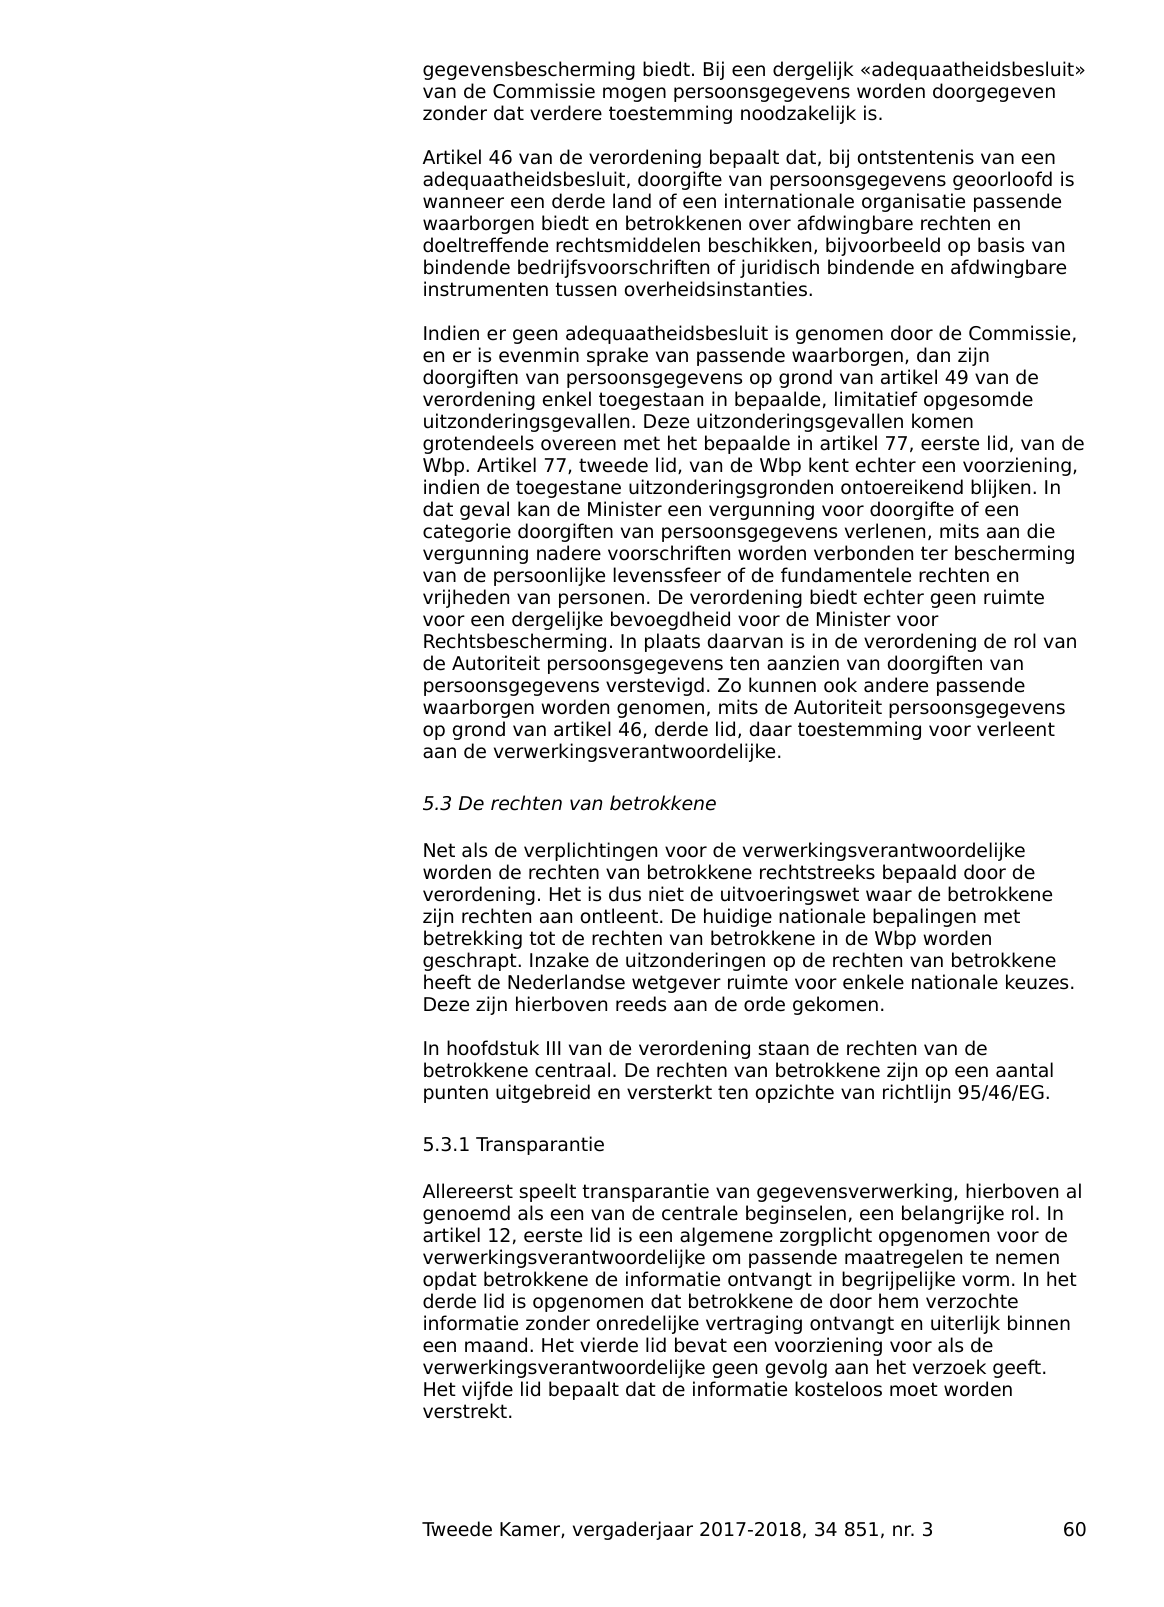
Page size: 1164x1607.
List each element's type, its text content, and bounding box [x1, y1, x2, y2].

text Artikel 46 van de verordening bepaalt dat, bij ontstentenis van een adequaatheidsbesluit, doorgifte van persoonsgegevens geoorloofd is wanneer een derde land of een internationale organisatie passende waarborgen biedt en betrokkenen over afdwingbare rechten en doeltreffende rechtsmiddelen beschikken, bijvoorbeeld op basis van bindende bedrijfsvoorschriften of juridisch bindende en afdwingbare instrumenten tussen overheidsinstanties. [422, 147, 1087, 301]
text gegevensbescherming biedt. Bij een dergelijk «adequaatheidsbesluit» van de Commissie mogen persoonsgegevens worden doorgegeven zonder dat verdere toestemming noodzakelijk is. [422, 59, 1087, 125]
text Net als de verplichtingen voor de verwerkingsverantwoordelijke worden de rechten van betrokkene rechtstreeks bepaald door de verordening. Het is dus niet de uitvoeringswet waar de betrokkene zijn rechten aan ontleent. De huidige nationale bepalingen met betrekking tot de rechten van betrokkene in de Wbp worden geschrapt. Inzake de uitzonderingen op de rechten van betrokkene heeft de Nederlandse wetgever ruimte voor enkele nationale keuzes. Deze zijn hierboven reeds aan de orde gekomen. [422, 840, 1087, 1016]
subtitle 5.3.1 Transparantie [422, 1134, 1087, 1156]
text Allereerst speelt transparantie van gegevensverwerking, hierboven al genoemd als een van de centrale beginselen, een belangrijke rol. In artikel 12, eerste lid is een algemene zorgplicht opgenomen voor de verwerkingsverantwoordelijke om passende maatregelen te nemen opdat betrokkene de informatie ontvangt in begrijpelijke vorm. In het derde lid is opgenomen dat betrokkene de door hem verzochte informatie zonder onredelijke vertraging ontvangt en uiterlijk binnen een maand. Het vierde lid bevat een voorziening voor als de verwerkingsverantwoordelijke geen gevolg aan het verzoek geeft. Het vijfde lid bepaalt dat de informatie kosteloos moet worden verstrekt. [422, 1181, 1087, 1422]
subtitle 5.3 De rechten van betrokkene [422, 793, 1087, 815]
text Indien er geen adequaatheidsbesluit is genomen door de Commissie, en er is evenmin sprake van passende waarborgen, dan zijn doorgiften van persoonsgegevens op grond van artikel 49 van de verordening enkel toegestaan in bepaalde, limitatief opgesomde uitzonderingsgevallen. Deze uitzonderingsgevallen komen grotendeels overeen met het bepaalde in artikel 77, eerste lid, van de Wbp. Artikel 77, tweede lid, van de Wbp kent echter een voorziening, indien de toegestane uitzonderingsgronden ontoereikend blijken. In dat geval kan de Minister een vergunning voor doorgifte of een categorie doorgiften van persoonsgegevens verlenen, mits aan die vergunning nadere voorschriften worden verbonden ter bescherming van de persoonlijke levenssfeer of de fundamentele rechten en vrijheden van personen. De verordening biedt echter geen ruimte voor een dergelijke bevoegdheid voor de Minister voor Rechtsbescherming. In plaats daarvan is in de verordening de rol van de Autoriteit persoonsgegevens ten aanzien van doorgiften van persoonsgegevens verstevigd. Zo kunnen ook andere passende waarborgen worden genomen, mits de Autoriteit persoonsgegevens op grond van artikel 46, derde lid, daar toestemming voor verleent aan de verwerkingsverantwoordelijke. [422, 323, 1087, 763]
text In hoofdstuk III van de verordening staan de rechten van de betrokkene centraal. De rechten van betrokkene zijn op een aantal punten uitgebreid en versterkt ten opzichte van richtlijn 95/46/EG. [422, 1038, 1087, 1104]
